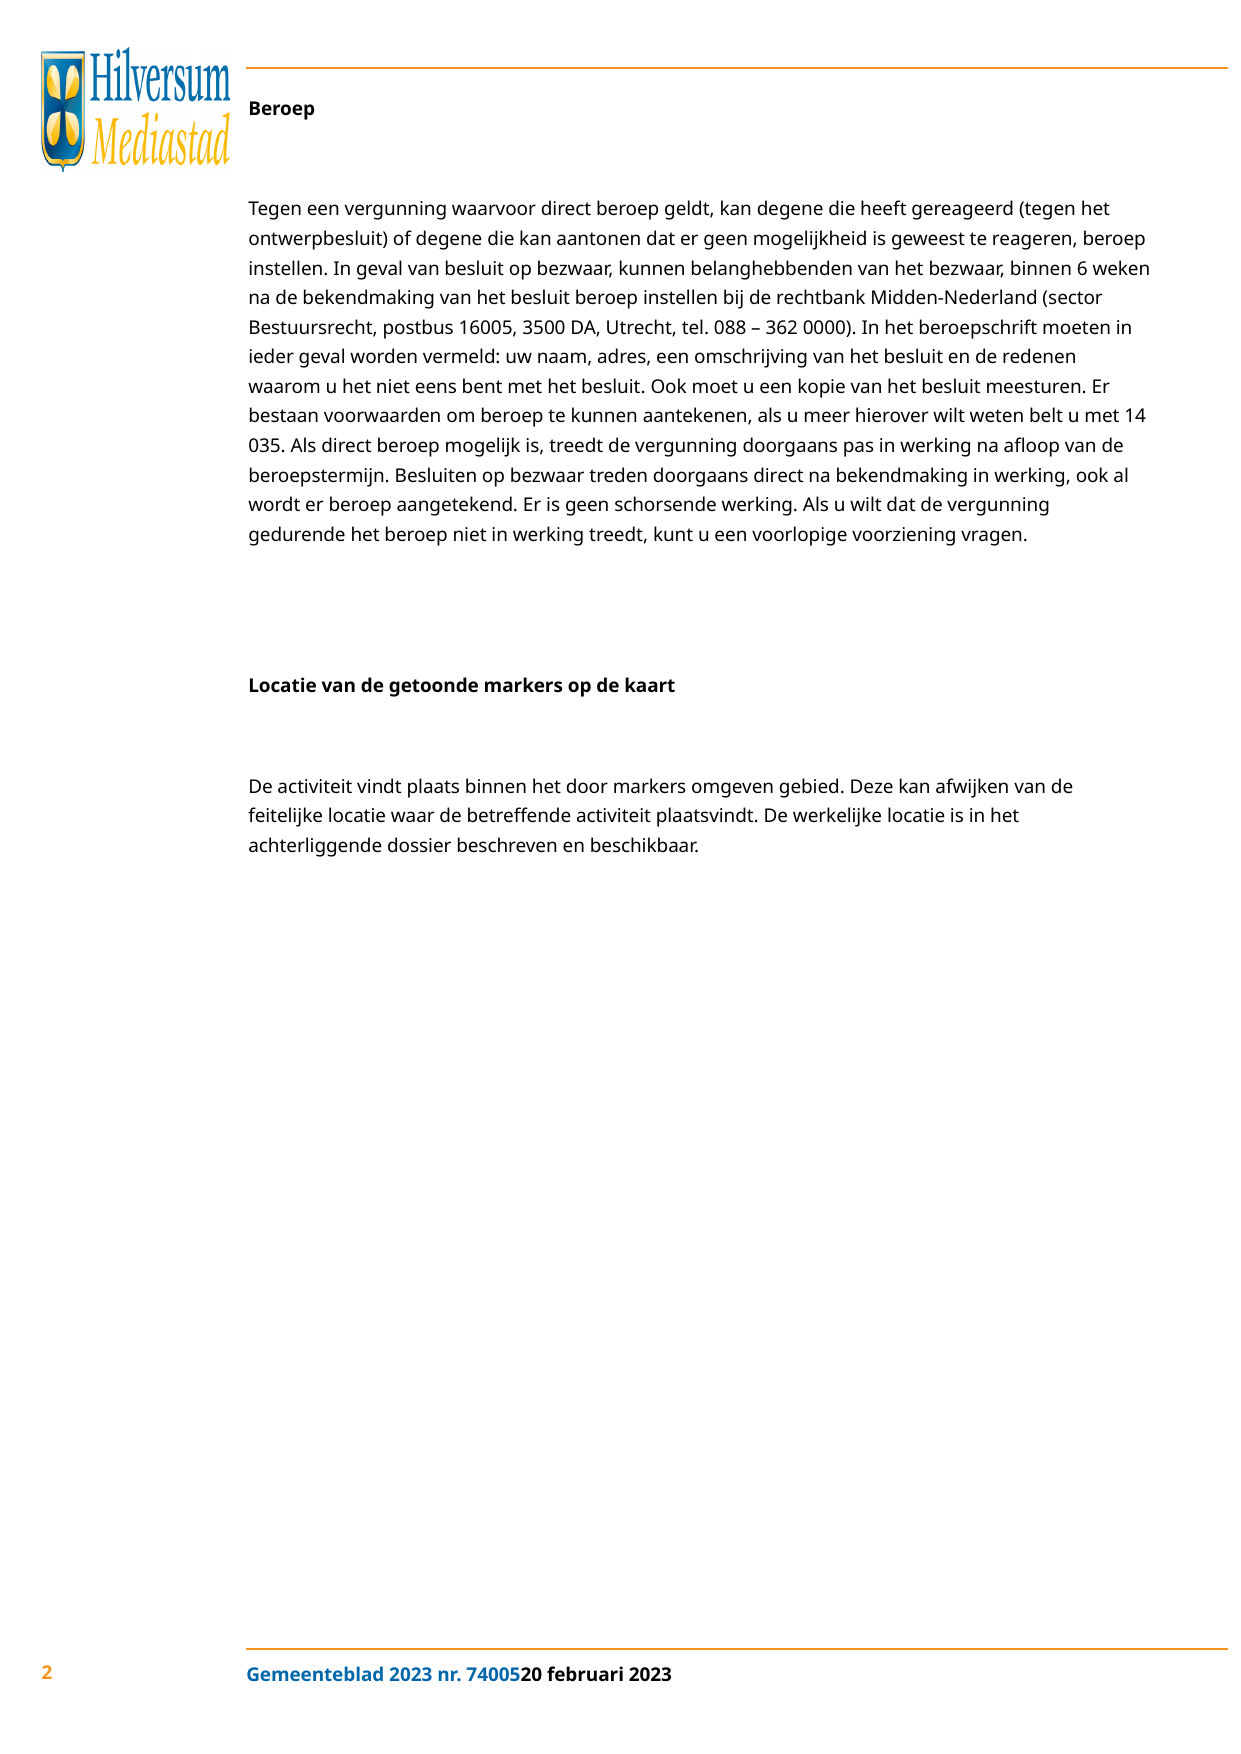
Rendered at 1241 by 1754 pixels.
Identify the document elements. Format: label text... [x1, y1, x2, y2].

text Tegen een vergunning waarvoor direct beroep geldt, kan degene die heeft gereageerd (tegen het ontwerpbesluit) of degene die kan aantonen dat er geen mogelijkheid is geweest te reageren, beroep instellen. In geval van besluit op bezwaar, kunnen belanghebbenden van het bezwaar, binnen 6 weken na de bekendmaking van het besluit beroep instellen bij de rechtbank Midden-Nederland (sector Bestuursrecht, postbus 16005, 3500 DA, Utrecht, tel. 088 – 362 0000). In het beroepschrift moeten in ieder geval worden vermeld: uw naam, adres, een omschrijving van het besluit en de redenen waarom u het niet eens bent met het besluit. Ook moet u een kopie van het besluit meesturen. Er bestaan voorwaarden om beroep te kunnen aantekenen, als u meer hierover wilt weten belt u met 14 035. Als direct beroep mogelijk is, treedt de vergunning doorgaans pas in werking na afloop van de beroepstermijn. Besluiten op bezwaar treden doorgaans direct na bekendmaking in werking, ook al wordt er beroep aangetekend. Er is geen schorsende werking. Als u wilt dat de vergunning gedurende het beroep niet in werking treedt, kunt u een voorlopige voorziening vragen. [248, 196, 1152, 547]
text Locatie van de getoonde markers op de kaart [248, 672, 1152, 698]
text Beroep [248, 95, 1152, 121]
text De activiteit vindt plaats binnen het door markers omgeven gebied. Deze kan afwijken van de feitelijke locatie waar de betreffende activiteit plaatsvindt. De werkelijke locatie is in het achterliggende dossier beschreven en beschikbaar. [248, 773, 1152, 858]
picture [41, 47, 231, 172]
